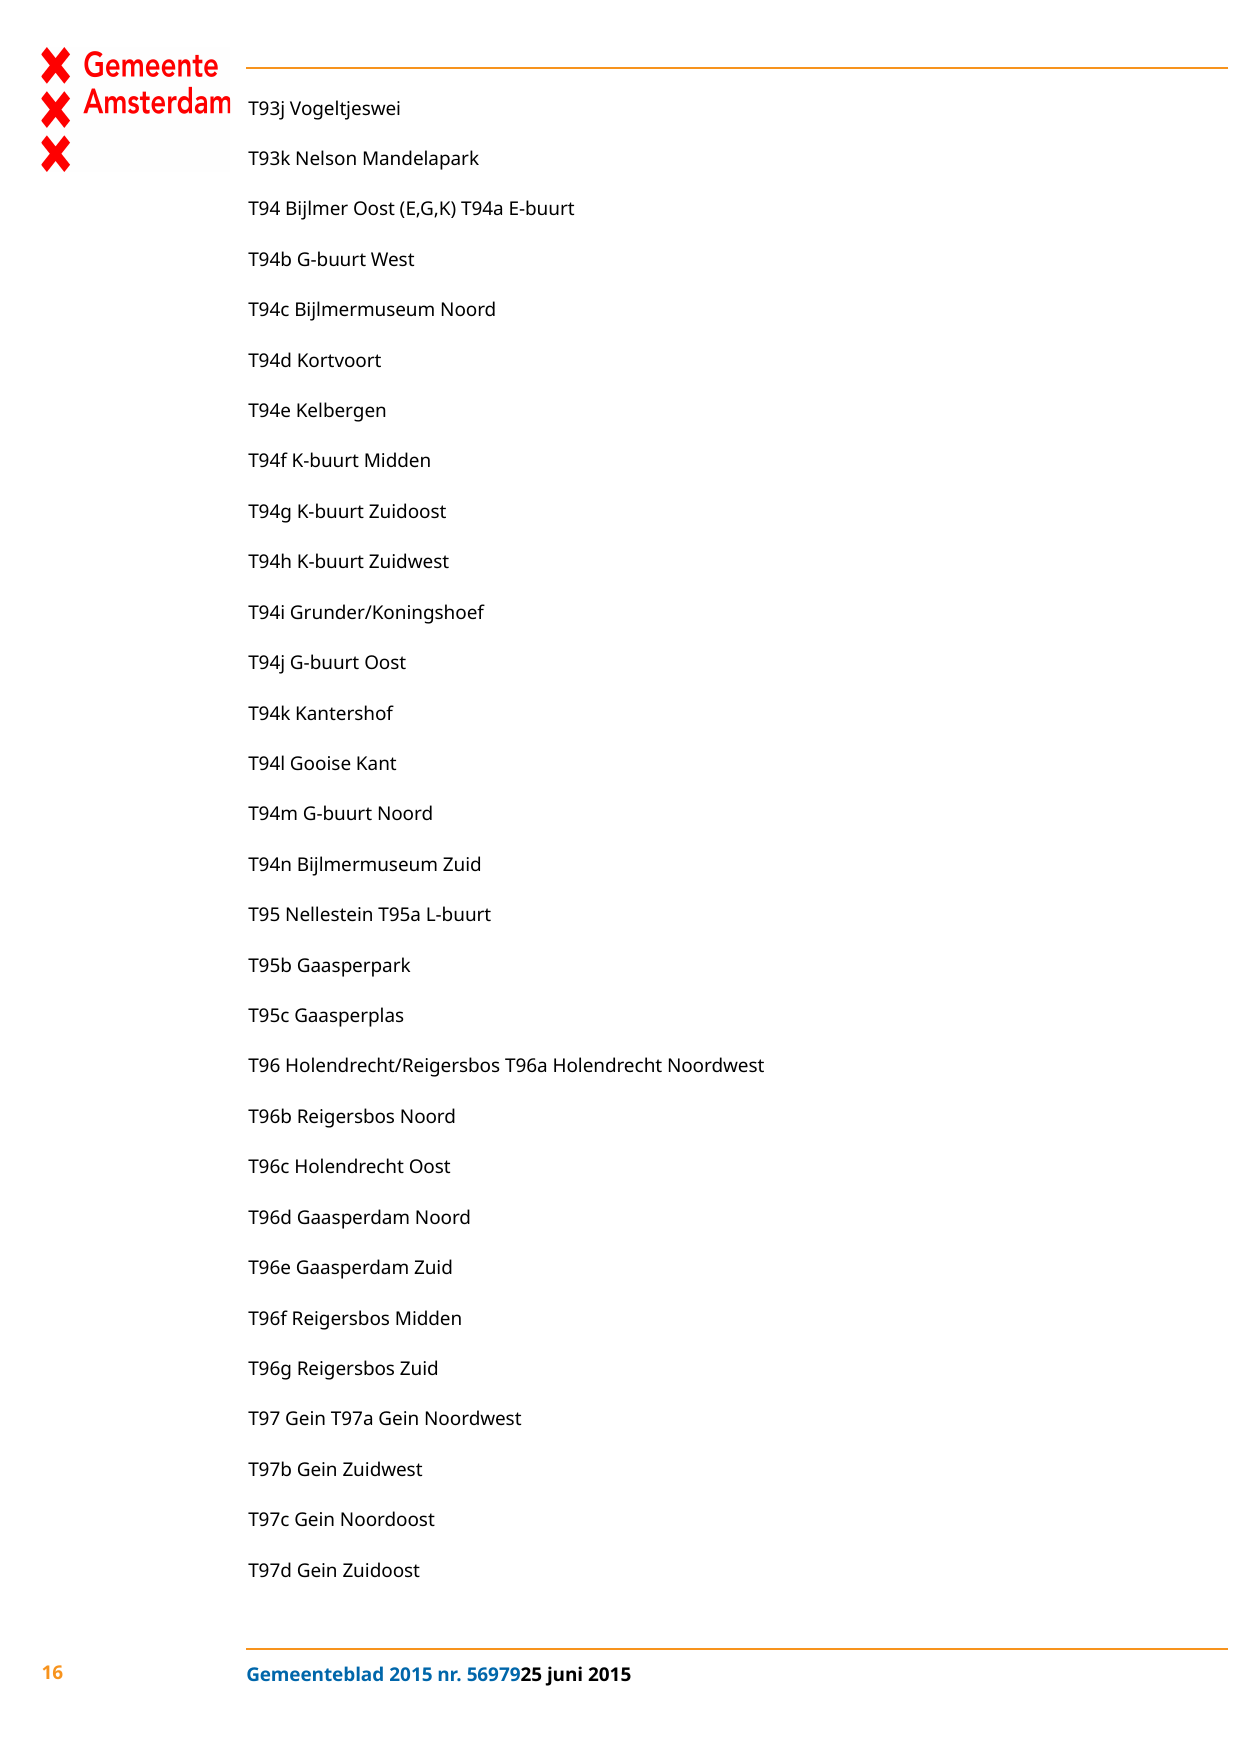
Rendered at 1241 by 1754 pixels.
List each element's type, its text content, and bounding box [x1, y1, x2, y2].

text T94e Kelbergen [248, 397, 1152, 423]
text T96g Reigersbos Zuid [248, 1355, 1152, 1381]
text T94d Kortvoort [248, 347, 1152, 373]
text T94b G-buurt West [248, 246, 1152, 272]
text T95 Nellestein T95a L-buurt [248, 901, 1152, 927]
text T94l Gooise Kant [248, 750, 1152, 776]
text T94n Bijlmermuseum Zuid [248, 851, 1152, 877]
text T94j G-buurt Oost [248, 649, 1152, 675]
text T97 Gein T97a Gein Noordwest [248, 1406, 1152, 1431]
text T94 Bijlmer Oost (E,G,K) T94a E-buurt [248, 196, 1152, 221]
text T93j Vogeltjeswei [248, 95, 1152, 121]
text T94h K-buurt Zuidwest [248, 548, 1152, 574]
text T97d Gein Zuidoost [248, 1557, 1152, 1583]
text T94c Bijlmermuseum Noord [248, 296, 1152, 322]
text T97c Gein Noordoost [248, 1506, 1152, 1532]
picture [41, 47, 231, 172]
text T94m G-buurt Noord [248, 801, 1152, 826]
text T97b Gein Zuidwest [248, 1456, 1152, 1482]
text T94i Grunder/Koningshoef [248, 599, 1152, 625]
text T96d Gaasperdam Noord [248, 1204, 1152, 1230]
text T96 Holendrecht/Reigersbos T96a Holendrecht Noordwest [248, 1053, 1152, 1078]
text T94g K-buurt Zuidoost [248, 498, 1152, 524]
text T95c Gaasperplas [248, 1002, 1152, 1028]
text T96f Reigersbos Midden [248, 1305, 1152, 1331]
text T93k Nelson Mandelapark [248, 145, 1152, 171]
text T95b Gaasperpark [248, 952, 1152, 978]
text T94f K-buurt Midden [248, 448, 1152, 473]
text T96e Gaasperdam Zuid [248, 1254, 1152, 1280]
text T94k Kantershof [248, 700, 1152, 726]
text T96c Holendrecht Oost [248, 1153, 1152, 1179]
text T96b Reigersbos Noord [248, 1103, 1152, 1129]
